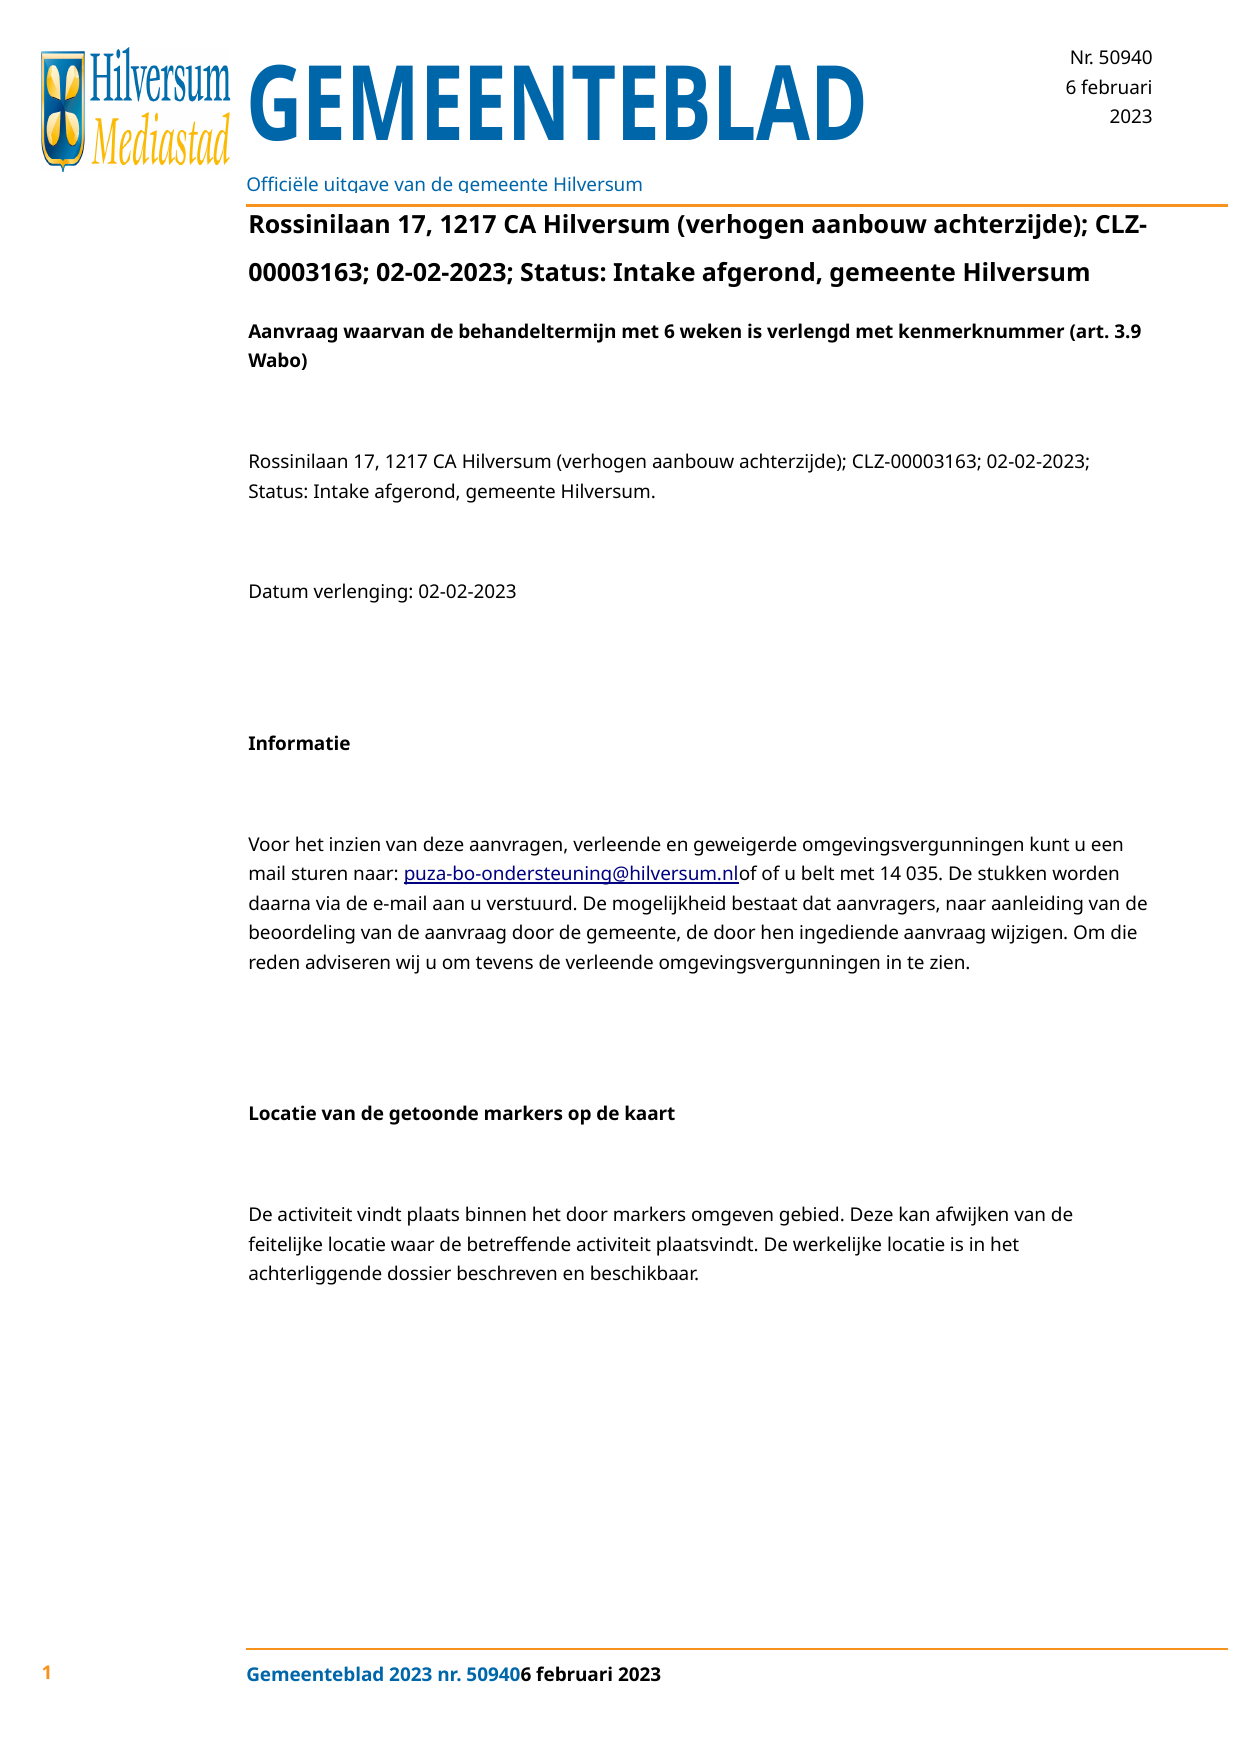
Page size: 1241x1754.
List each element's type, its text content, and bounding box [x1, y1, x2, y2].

text Voor het inzien van deze aanvragen, verleende en geweigerde omgevingsvergunningen kunt u een mail sturen naar: puza-bo-ondersteuning@hilversum.nlof of u belt met 14 035. De stukken worden daarna via de e-mail aan u verstuurd. De mogelijkheid bestaat dat aanvragers, naar aanleiding van de beoordeling van de aanvraag door de gemeente, de door hen ingediende aanvraag wijzigen. Om die reden adviseren wij u om tevens de verleende omgevingsvergunningen in te zien. [248, 831, 1152, 975]
text Datum verlenging: 02-02-2023 [248, 579, 1152, 604]
text Locatie van de getoonde markers op de kaart [248, 1100, 1152, 1126]
text Aanvraag waarvan de behandeltermijn met 6 weken is verlengd met kenmerknummer (art. 3.9 Wabo) [248, 318, 1152, 373]
picture [41, 47, 231, 172]
text Rossinilaan 17, 1217 CA Hilversum (verhogen aanbouw achterzijde); CLZ-00003163; 02-02-2023; Status: Intake afgerond, gemeente Hilversum [248, 207, 1152, 288]
text De activiteit vindt plaats binnen het door markers omgeven gebied. Deze kan afwijken van de feitelijke locatie waar de betreffende activiteit plaatsvindt. De werkelijke locatie is in het achterliggende dossier beschreven en beschikbaar. [248, 1201, 1152, 1286]
text Informatie [248, 730, 1152, 756]
text Rossinilaan 17, 1217 CA Hilversum (verhogen aanbouw achterzijde); CLZ-00003163; 02-02-2023; Status: Intake afgerond, gemeente Hilversum. [248, 448, 1152, 504]
